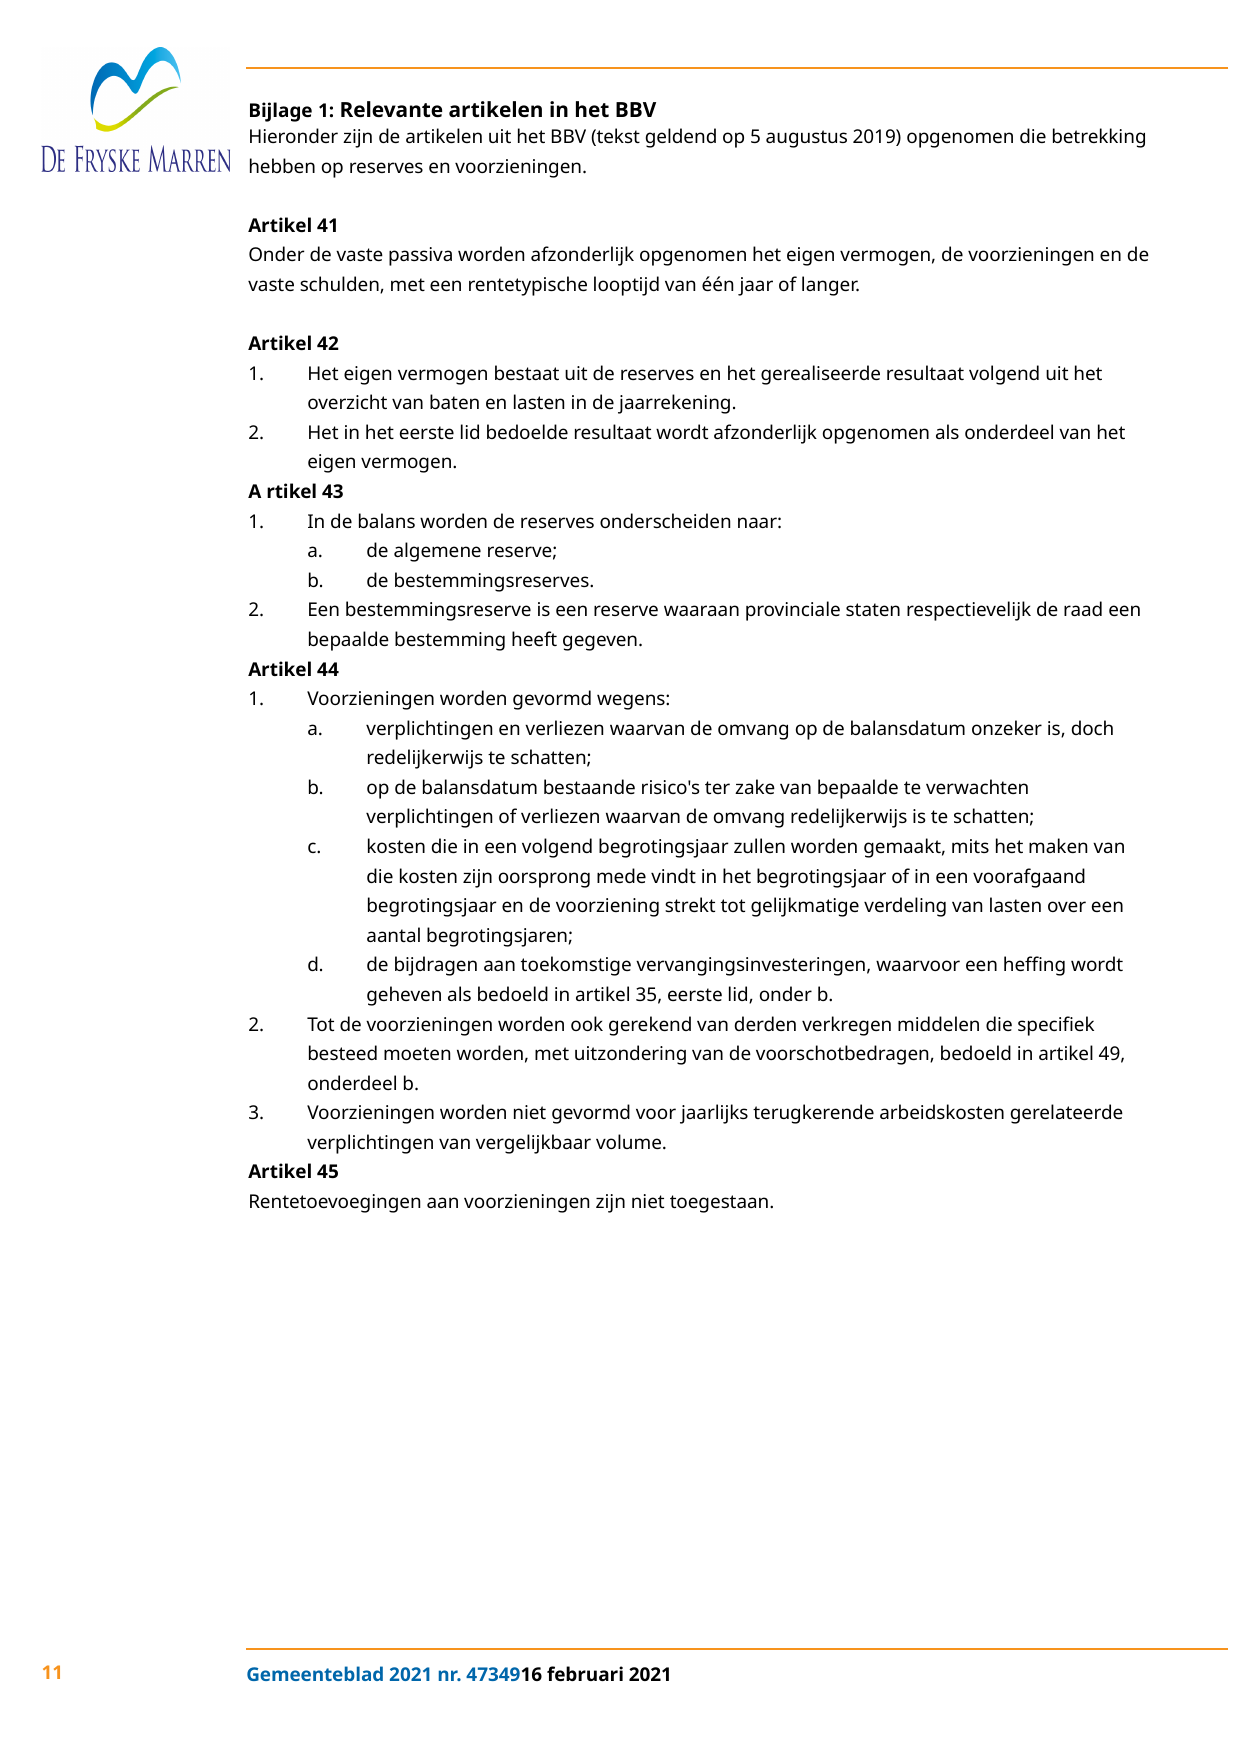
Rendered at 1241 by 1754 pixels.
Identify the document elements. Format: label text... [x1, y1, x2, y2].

list In de balans worden de reserves onderscheiden naar: [248, 508, 1152, 534]
text Rentetoevoegingen aan voorzieningen zijn niet toegestaan. [248, 1188, 1152, 1214]
list de algemene reserve; [307, 537, 1152, 563]
text Artikel 45 [248, 1159, 1152, 1184]
list Een bestemmingsreserve is een reserve waaraan provinciale staten respectievelijk de raad een bepaalde bestemming heeft gegeven. [248, 597, 1152, 652]
text Artikel 42 [248, 330, 1152, 356]
text Hieronder zijn de artikelen uit het BBV (tekst geldend op 5 augustus 2019) opgenomen die betrekking hebben op reserves en voorzieningen. [248, 123, 1152, 179]
text Artikel 44 [248, 656, 1152, 682]
list verplichtingen en verliezen waarvan de omvang op de balansdatum onzeker is, doch redelijkerwijs te schatten; [307, 715, 1152, 770]
text Onder de vaste passiva worden afzonderlijk opgenomen het eigen vermogen, de voorzieningen en de vaste schulden, met een rentetypische looptijd van één jaar of langer. [248, 242, 1152, 297]
list Het in het eerste lid bedoelde resultaat wordt afzonderlijk opgenomen als onderdeel van het eigen vermogen. [248, 419, 1152, 474]
list de bestemmingsreserves. [307, 567, 1152, 593]
list Voorzieningen worden gevormd wegens: [248, 685, 1152, 711]
list de bijdragen aan toekomstige vervangingsinvesteringen, waarvoor een heffing wordt geheven als bedoeld in artikel 35, eerste lid, onder b. [307, 952, 1152, 1007]
text Bijlage 1: Relevante artikelen in het BBV [248, 95, 1152, 123]
list kosten die in een volgend begrotingsjaar zullen worden gemaakt, mits het maken van die kosten zijn oorsprong mede vindt in het begrotingsjaar of in een voorafgaand begrotingsjaar en de voorziening strekt tot gelijkmatige verdeling van lasten over een aantal begrotingsjaren; [307, 833, 1152, 948]
list Voorzieningen worden niet gevormd voor jaarlijks terugkerende arbeidskosten gerelateerde verplichtingen van vergelijkbaar volume. [248, 1099, 1152, 1155]
text Artikel 41 [248, 212, 1152, 238]
list op de balansdatum bestaande risico's ter zake van bepaalde te verwachten verplichtingen of verliezen waarvan de omvang redelijkerwijs is te schatten; [307, 774, 1152, 829]
list Het eigen vermogen bestaat uit de reserves en het gerealiseerde resultaat volgend uit het overzicht van baten en lasten in de jaarrekening. [248, 360, 1152, 415]
text A rtikel 43 [248, 478, 1152, 504]
picture [41, 47, 231, 172]
list Tot de voorzieningen worden ook gerekend van derden verkregen middelen die specifiek besteed moeten worden, met uitzondering van de voorschotbedragen, bedoeld in artikel 49, onderdeel b. [248, 1011, 1152, 1096]
